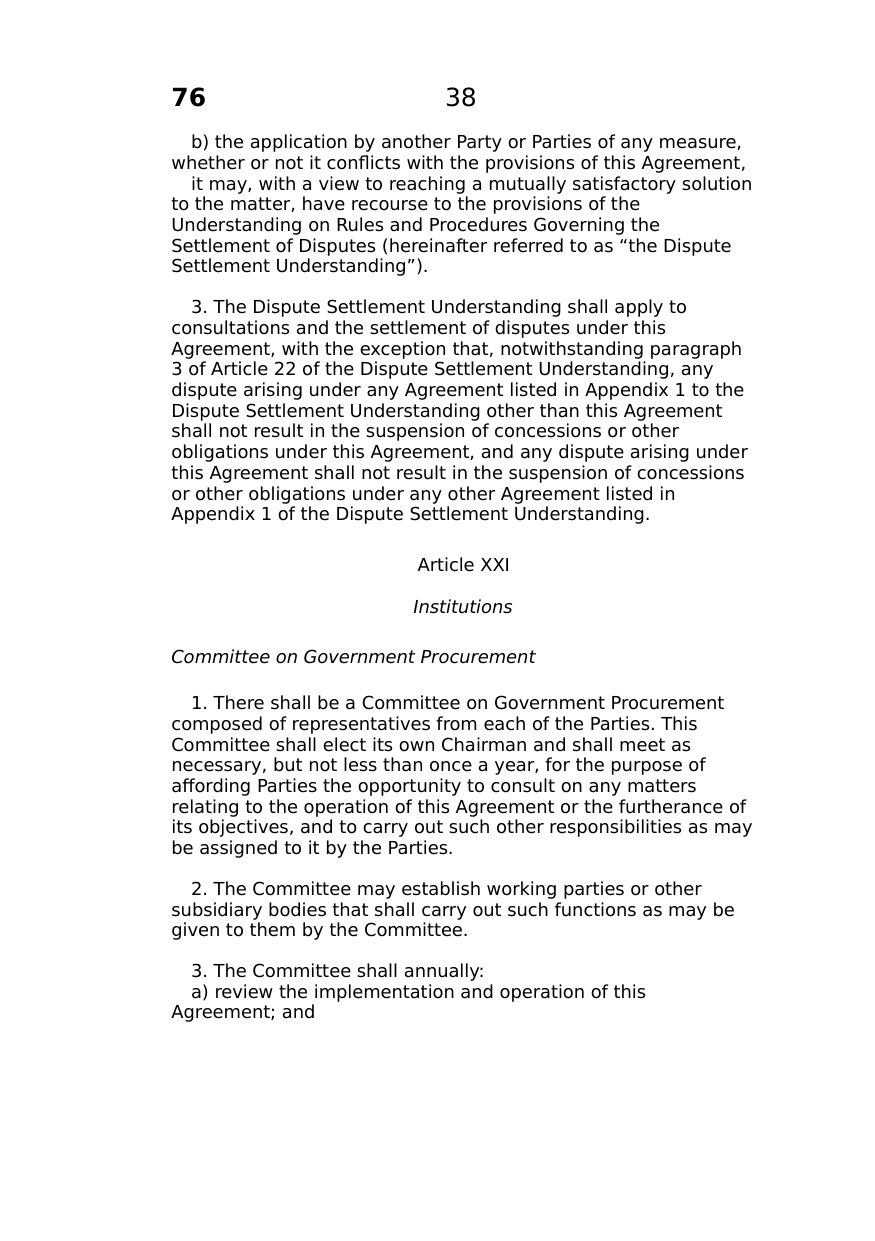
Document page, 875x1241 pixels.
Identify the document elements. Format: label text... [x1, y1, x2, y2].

subtitle Committee on Government Procurement [171, 647, 756, 668]
text 1. There shall be a Committee on Government Procurement composed of representatives from each of the Parties. This Committee shall elect its own Chairman and shall meet as necessary, but not less than once a year, for the purpose of affording Parties the opportunity to consult on any matters relating to the operation of this Agreement or the furtherance of its objectives, and to carry out such other responsibilities as may be assigned to it by the Parties. [171, 693, 756, 859]
text it may, with a view to reaching a mutually satisfactory solution to the matter, have recourse to the provisions of the Understanding on Rules and Procedures Governing the Settlement of Disputes (hereinafter referred to as “the Dispute Settlement Understanding”). [171, 173, 756, 277]
text 2. The Committee may establish working parties or other subsidiary bodies that shall carry out such functions as may be given to them by the Committee. [171, 879, 756, 941]
subtitle Article XXI Institutions [171, 555, 756, 617]
text 3. The Committee shall annually: [171, 961, 756, 982]
text a) review the implementation and operation of this Agreement; and [171, 982, 756, 1023]
text b) the application by another Party or Parties of any measure, whether or not it conflicts with the provisions of this Agreement, [171, 132, 756, 173]
text 3. The Dispute Settlement Understanding shall apply to consultations and the settlement of disputes under this Agreement, with the exception that, notwithstanding paragraph 3 of Article 22 of the Dispute Settlement Understanding, any dispute arising under any Agreement listed in Appendix 1 to the Dispute Settlement Understanding other than this Agreement shall not result in the suspension of concessions or other obligations under this Agreement, and any dispute arising under this Agreement shall not result in the suspension of concessions or other obligations under any other Agreement listed in Appendix 1 of the Dispute Settlement Understanding. [171, 297, 756, 525]
